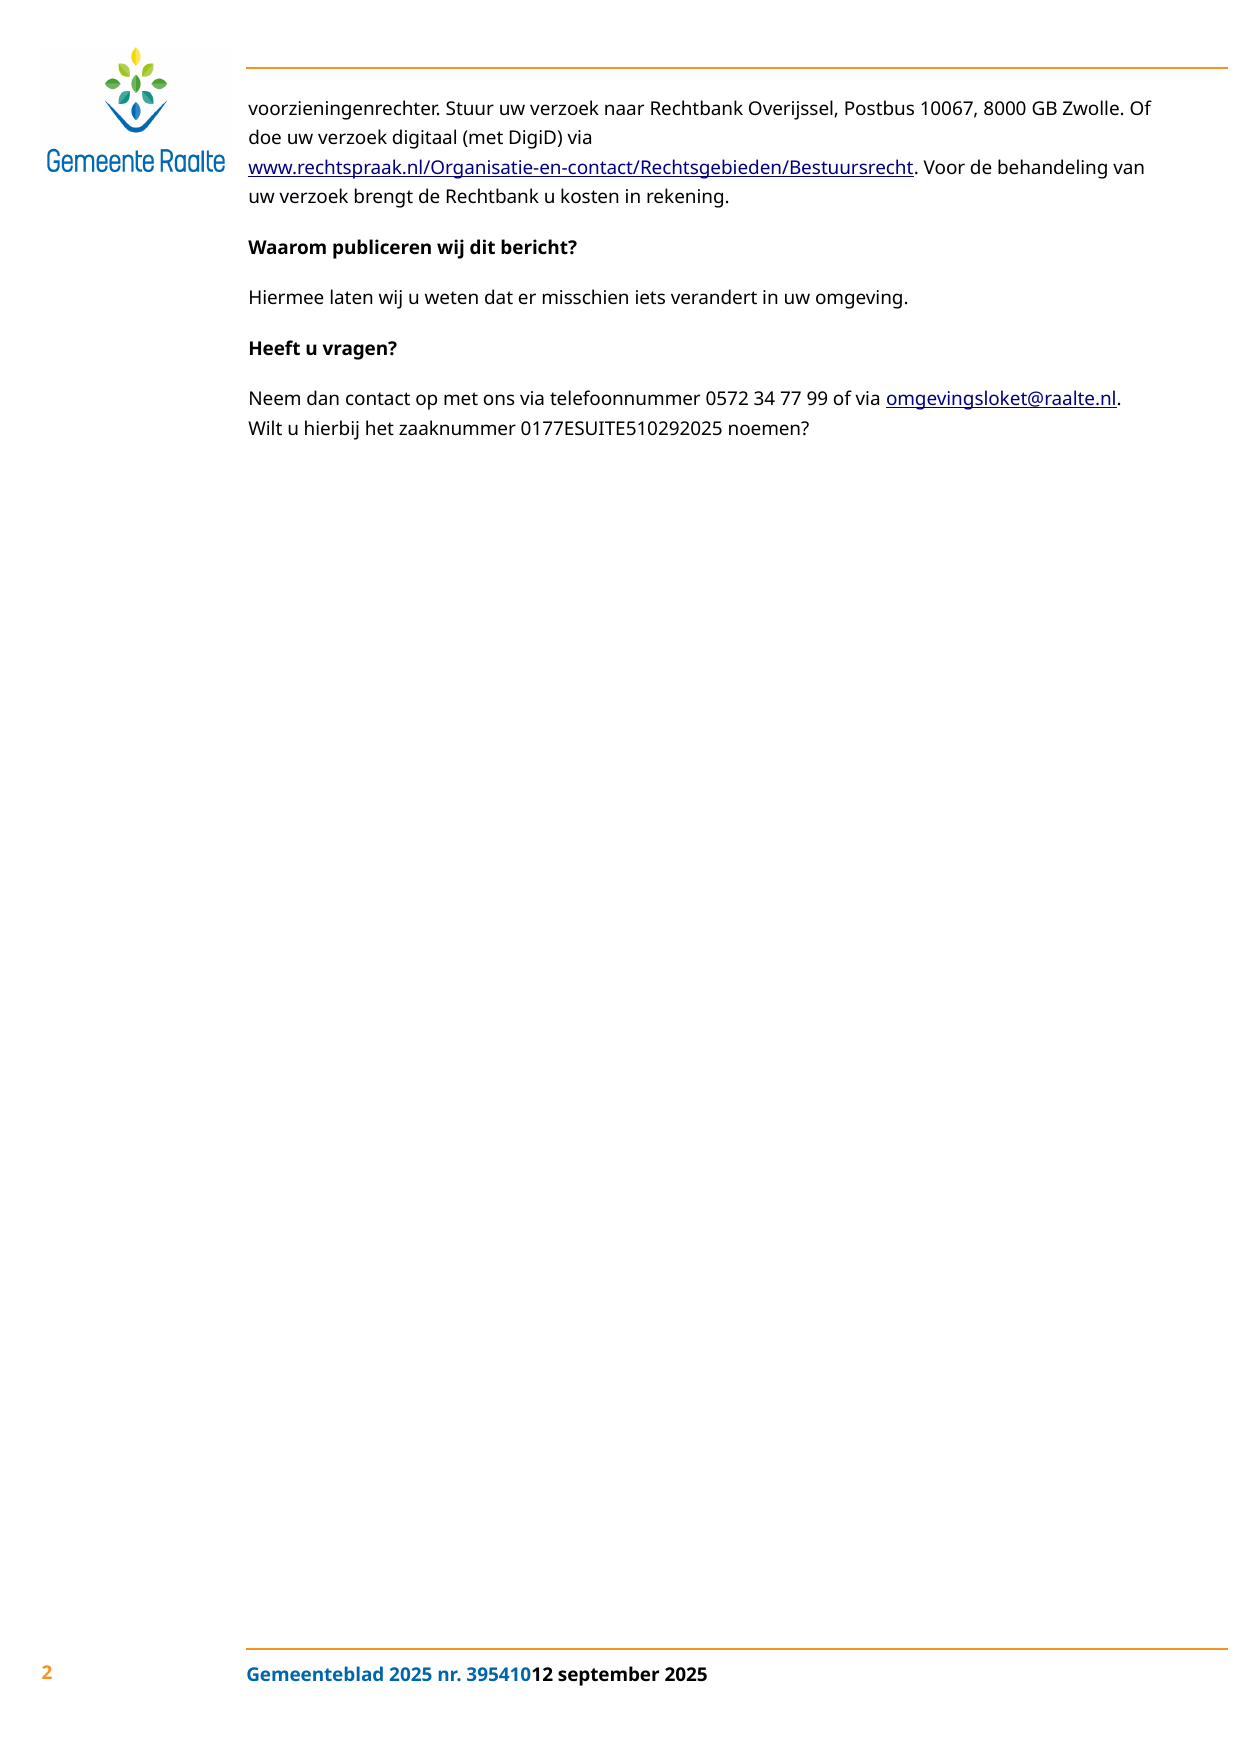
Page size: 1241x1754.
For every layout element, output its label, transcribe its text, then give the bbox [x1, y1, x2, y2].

text Heeft u vragen? [248, 335, 1152, 361]
text Hiermee laten wij u weten dat er misschien iets verandert in uw omgeving. [248, 284, 1152, 310]
text Neem dan contact op met ons via telefoonnummer 0572 34 77 99 of via omgevingsloket@raalte.nl. Wilt u hierbij het zaaknummer 0177ESUITE510292025 noemen? [248, 385, 1152, 441]
picture [41, 47, 231, 172]
text voorzieningenrechter. Stuur uw verzoek naar Rechtbank Overijssel, Postbus 10067, 8000 GB Zwolle. Of doe uw verzoek digitaal (met DigiD) via www.rechtspraak.nl/Organisatie-en-contact/Rechtsgebieden/Bestuursrecht. Voor de behandeling van uw verzoek brengt de Rechtbank u kosten in rekening. [248, 95, 1152, 209]
text Waarom publiceren wij dit bericht? [248, 234, 1152, 260]
